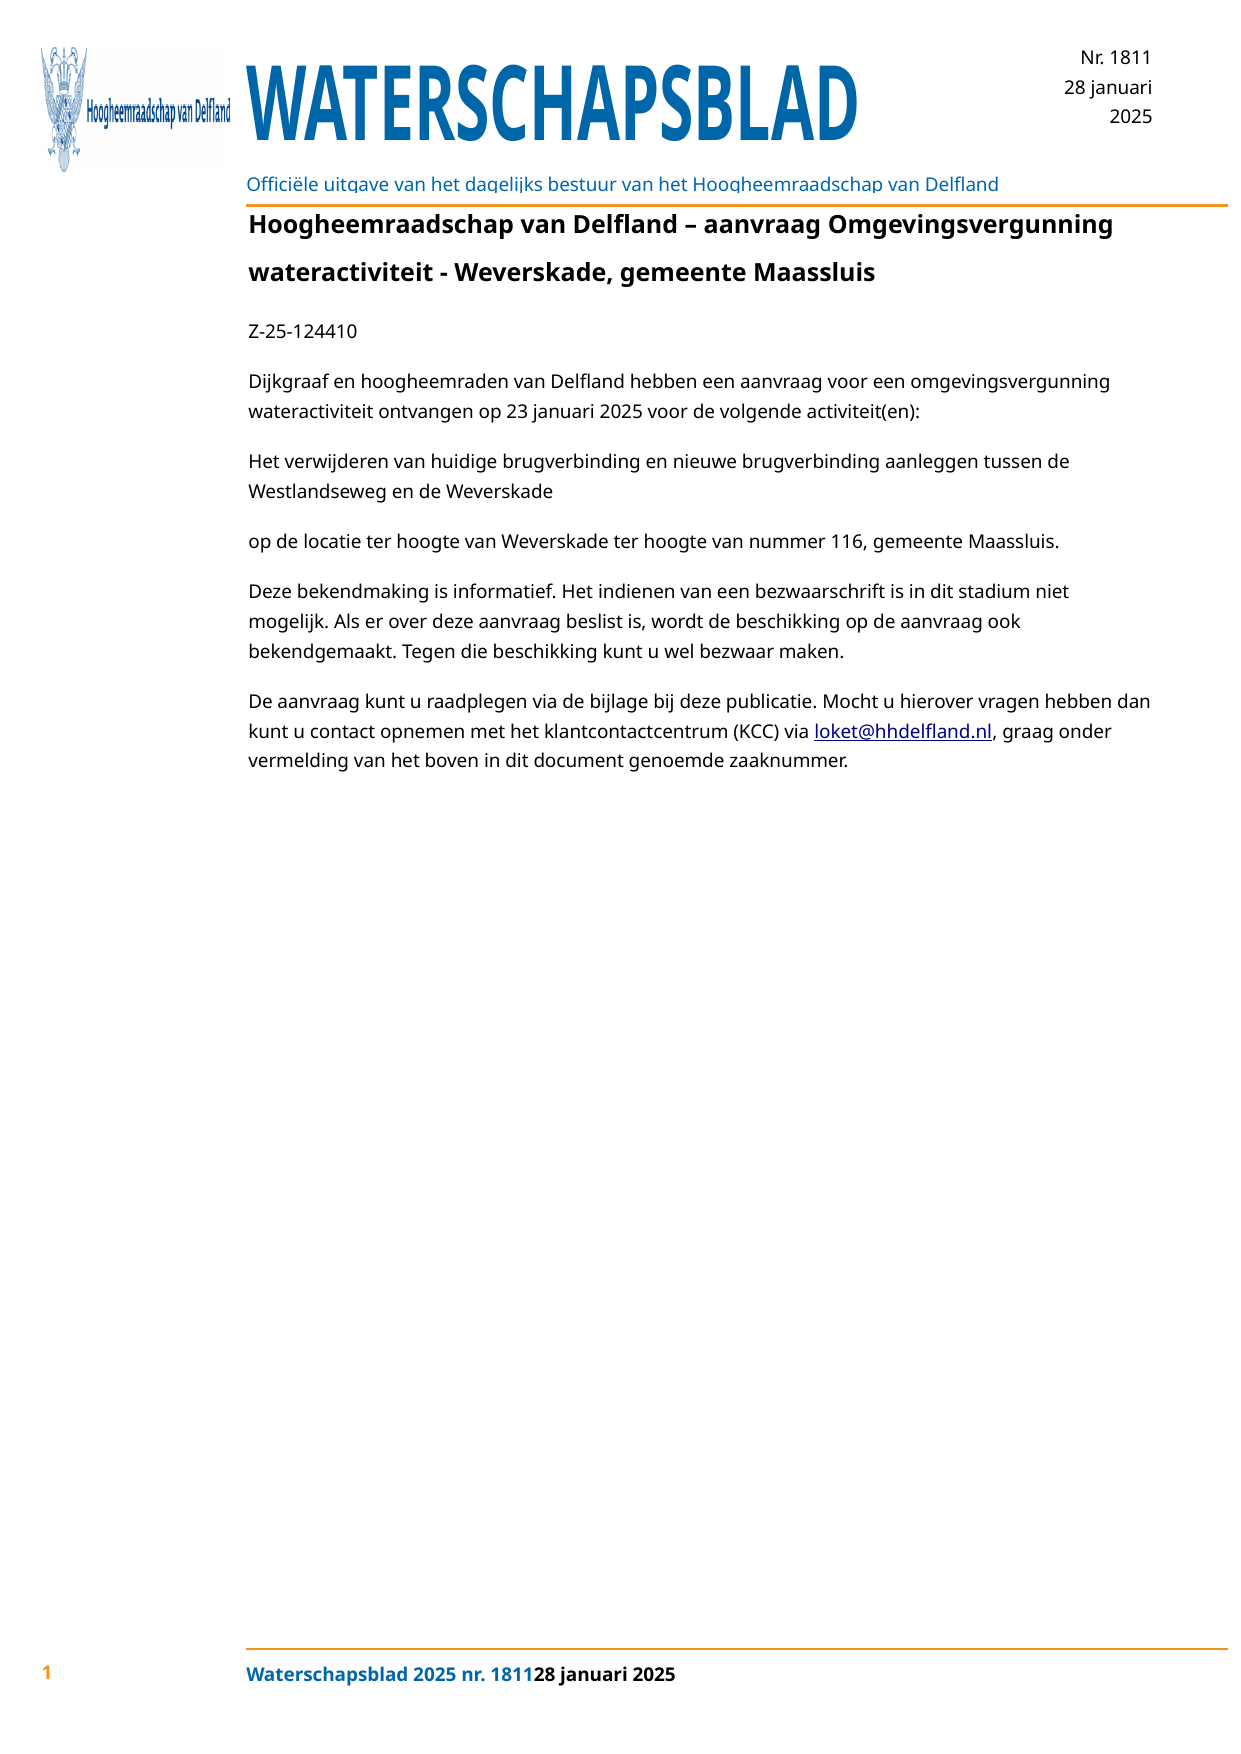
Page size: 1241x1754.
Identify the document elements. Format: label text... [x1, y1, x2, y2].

text Het verwijderen van huidige brugverbinding en nieuwe brugverbinding aanleggen tussen de Westlandseweg en de Weverskade [248, 448, 1152, 504]
text Dijkgraaf en hoogheemraden van Delfland hebben een aanvraag voor een omgevingsvergunning wateractiviteit ontvangen op 23 januari 2025 voor de volgende activiteit(en): [248, 368, 1152, 424]
text De aanvraag kunt u raadplegen via de bijlage bij deze publicatie. Mocht u hierover vragen hebben dan kunt u contact opnemen met het klantcontactcentrum (KCC) via loket@hhdelfland.nl, graag onder vermelding van het boven in dit document genoemde zaaknummer. [248, 688, 1152, 773]
text Deze bekendmaking is informatief. Het indienen van een bezwaarschrift is in dit stadium niet mogelijk. Als er over deze aanvraag beslist is, wordt de beschikking op de aanvraag ook bekendgemaakt. Tegen die beschikking kunt u wel bezwaar maken. [248, 579, 1152, 664]
text Hoogheemraadschap van Delfland – aanvraag Omgevingsvergunning wateractiviteit - Weverskade, gemeente Maassluis [248, 207, 1152, 288]
text op de locatie ter hoogte van Weverskade ter hoogte van nummer 116, gemeente Maassluis. [248, 528, 1152, 554]
picture [41, 47, 231, 172]
text Z-25-124410 [248, 318, 1152, 344]
